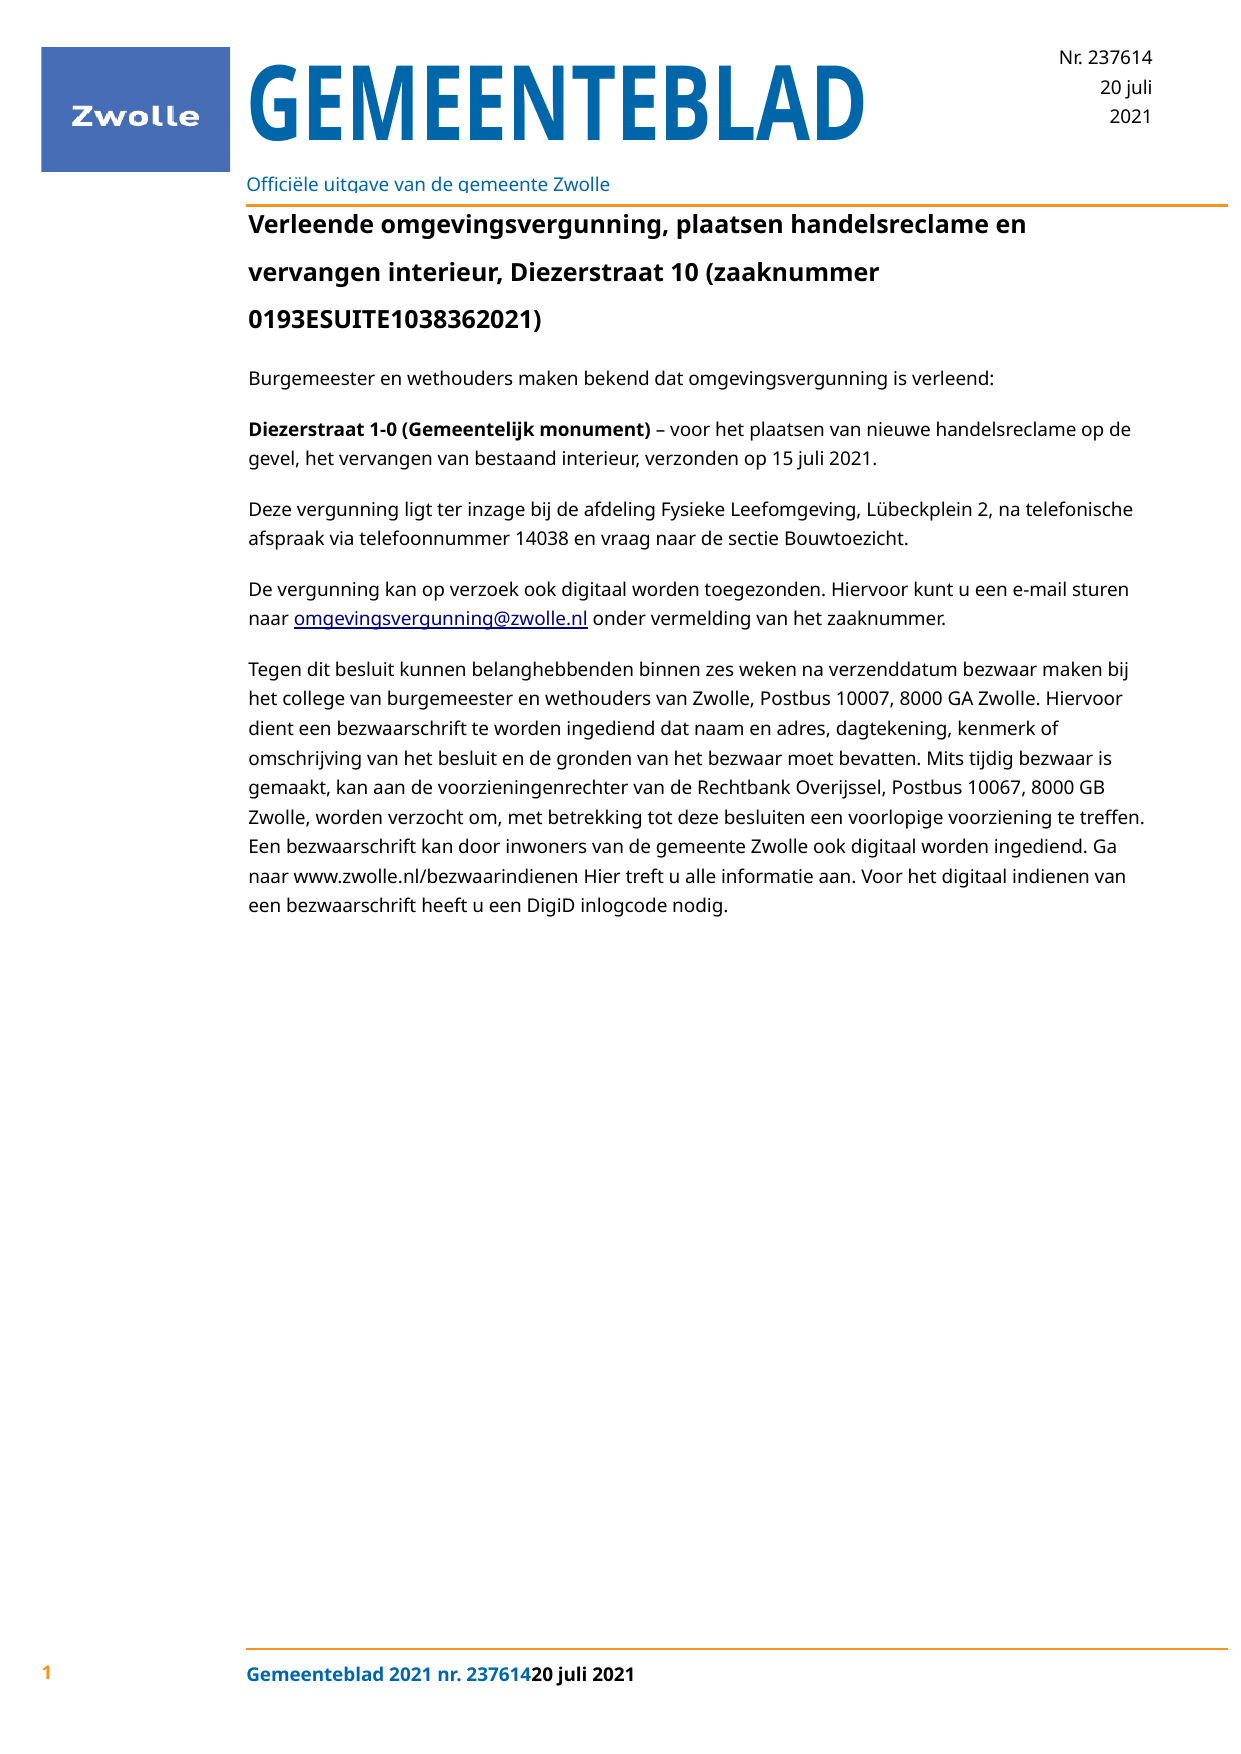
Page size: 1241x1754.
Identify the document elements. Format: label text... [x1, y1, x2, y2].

text Tegen dit besluit kunnen belanghebbenden binnen zes weken na verzenddatum bezwaar maken bij het college van burgemeester en wethouders van Zwolle, Postbus 10007, 8000 GA Zwolle. Hiervoor dient een bezwaarschrift te worden ingediend dat naam en adres, dagtekening, kenmerk of omschrijving van het besluit en de gronden van het bezwaar moet bevatten. Mits tijdig bezwaar is gemaakt, kan aan de voorzieningenrechter van de Rechtbank Overijssel, Postbus 10067, 8000 GB Zwolle, worden verzocht om, met betrekking tot deze besluiten een voorlopige voorziening te treffen. Een bezwaarschrift kan door inwoners van de gemeente Zwolle ook digitaal worden ingediend. Ga naar www.zwolle.nl/bezwaarindienen Hier treft u alle informatie aan. Voor het digitaal indienen van een bezwaarschrift heeft u een DigiD inlogcode nodig. [248, 656, 1152, 918]
text De vergunning kan op verzoek ook digitaal worden toegezonden. Hiervoor kunt u een e-mail sturen naar omgevingsvergunning@zwolle.nl onder vermelding van het zaaknummer. [248, 576, 1152, 631]
text Deze vergunning ligt ter inzage bij de afdeling Fysieke Leefomgeving, Lübeckplein 2, na telefonische afspraak via telefoonnummer 14038 en vraag naar de sectie Bouwtoezicht. [248, 496, 1152, 551]
text Burgemeester en wethouders maken bekend dat omgevingsvergunning is verleend: [248, 366, 1152, 391]
text Verleende omgevingsvergunning, plaatsen handelsreclame en vervangen interieur, Diezerstraat 10 (zaaknummer 0193ESUITE1038362021) [248, 207, 1152, 336]
text Diezerstraat 1-0 (Gemeentelijk monument) – voor het plaatsen van nieuwe handelsreclame op de gevel, het vervangen van bestaand interieur, verzonden op 15 juli 2021. [248, 416, 1152, 471]
picture [41, 47, 231, 172]
